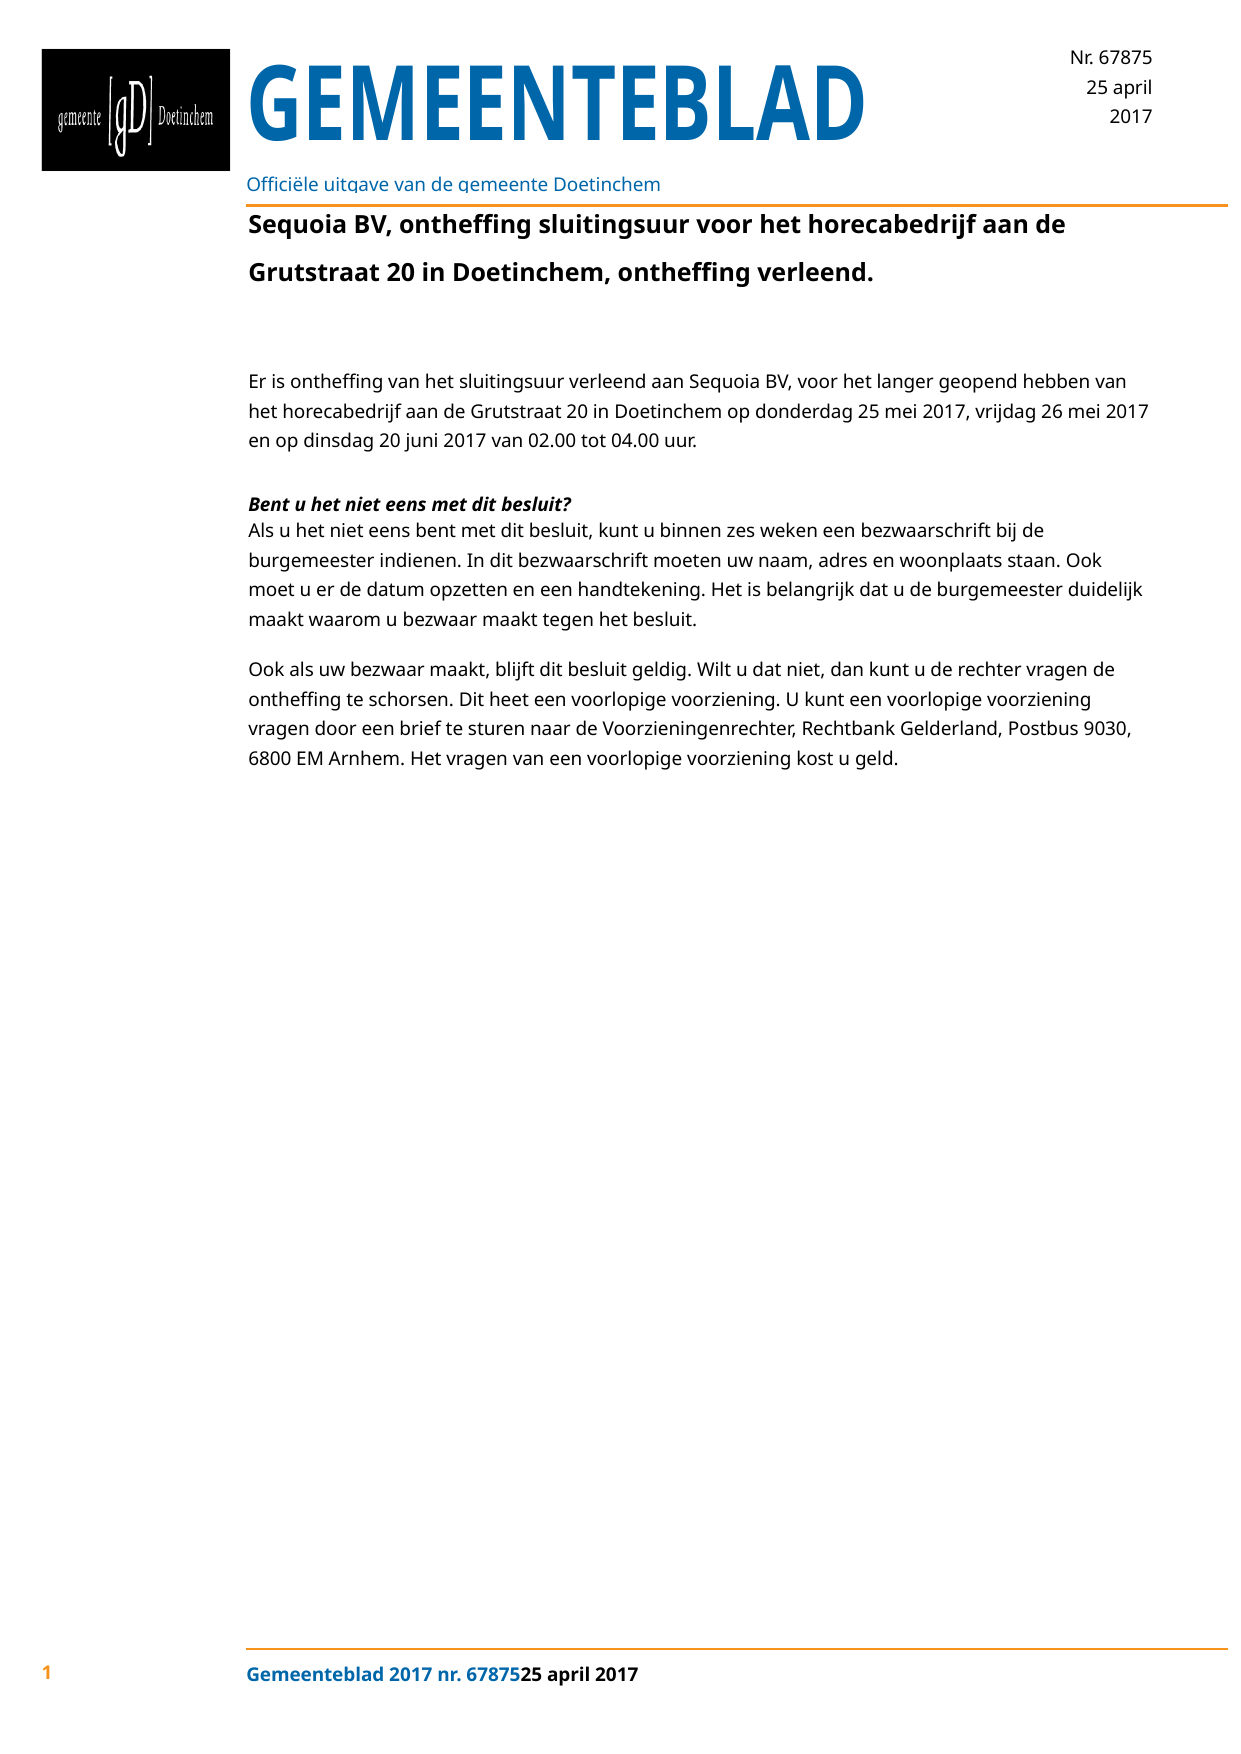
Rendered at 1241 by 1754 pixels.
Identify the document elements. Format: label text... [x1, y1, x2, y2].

text Ook als uw bezwaar maakt, blijft dit besluit geldig. Wilt u dat niet, dan kunt u de rechter vragen de ontheffing te schorsen. Dit heet een voorlopige voorziening. U kunt een voorlopige voorziening vragen door een brief te sturen naar de Voorzieningenrechter, Rechtbank Gelderland, Postbus 9030, 6800 EM Arnhem. Het vragen van een voorlopige voorziening kost u geld. [248, 656, 1152, 771]
text Bent u het niet eens met dit besluit? [248, 491, 1152, 517]
picture [41, 47, 231, 172]
text Als u het niet eens bent met dit besluit, kunt u binnen zes weken een bezwaarschrift bij de burgemeester indienen. In dit bezwaarschrift moeten uw naam, adres en woonplaats staan. Ook moet u er de datum opzetten en een handtekening. Het is belangrijk dat u de burgemeester duidelijk maakt waarom u bezwaar maakt tegen het besluit. [248, 517, 1152, 632]
text Er is ontheffing van het sluitingsuur verleend aan Sequoia BV, voor het langer geopend hebben van het horecabedrijf aan de Grutstraat 20 in Doetinchem op donderdag 25 mei 2017, vrijdag 26 mei 2017 en op dinsdag 20 juni 2017 van 02.00 tot 04.00 uur. [248, 368, 1152, 453]
text Sequoia BV, ontheffing sluitingsuur voor het horecabedrijf aan de Grutstraat 20 in Doetinchem, ontheffing verleend. [248, 207, 1152, 288]
